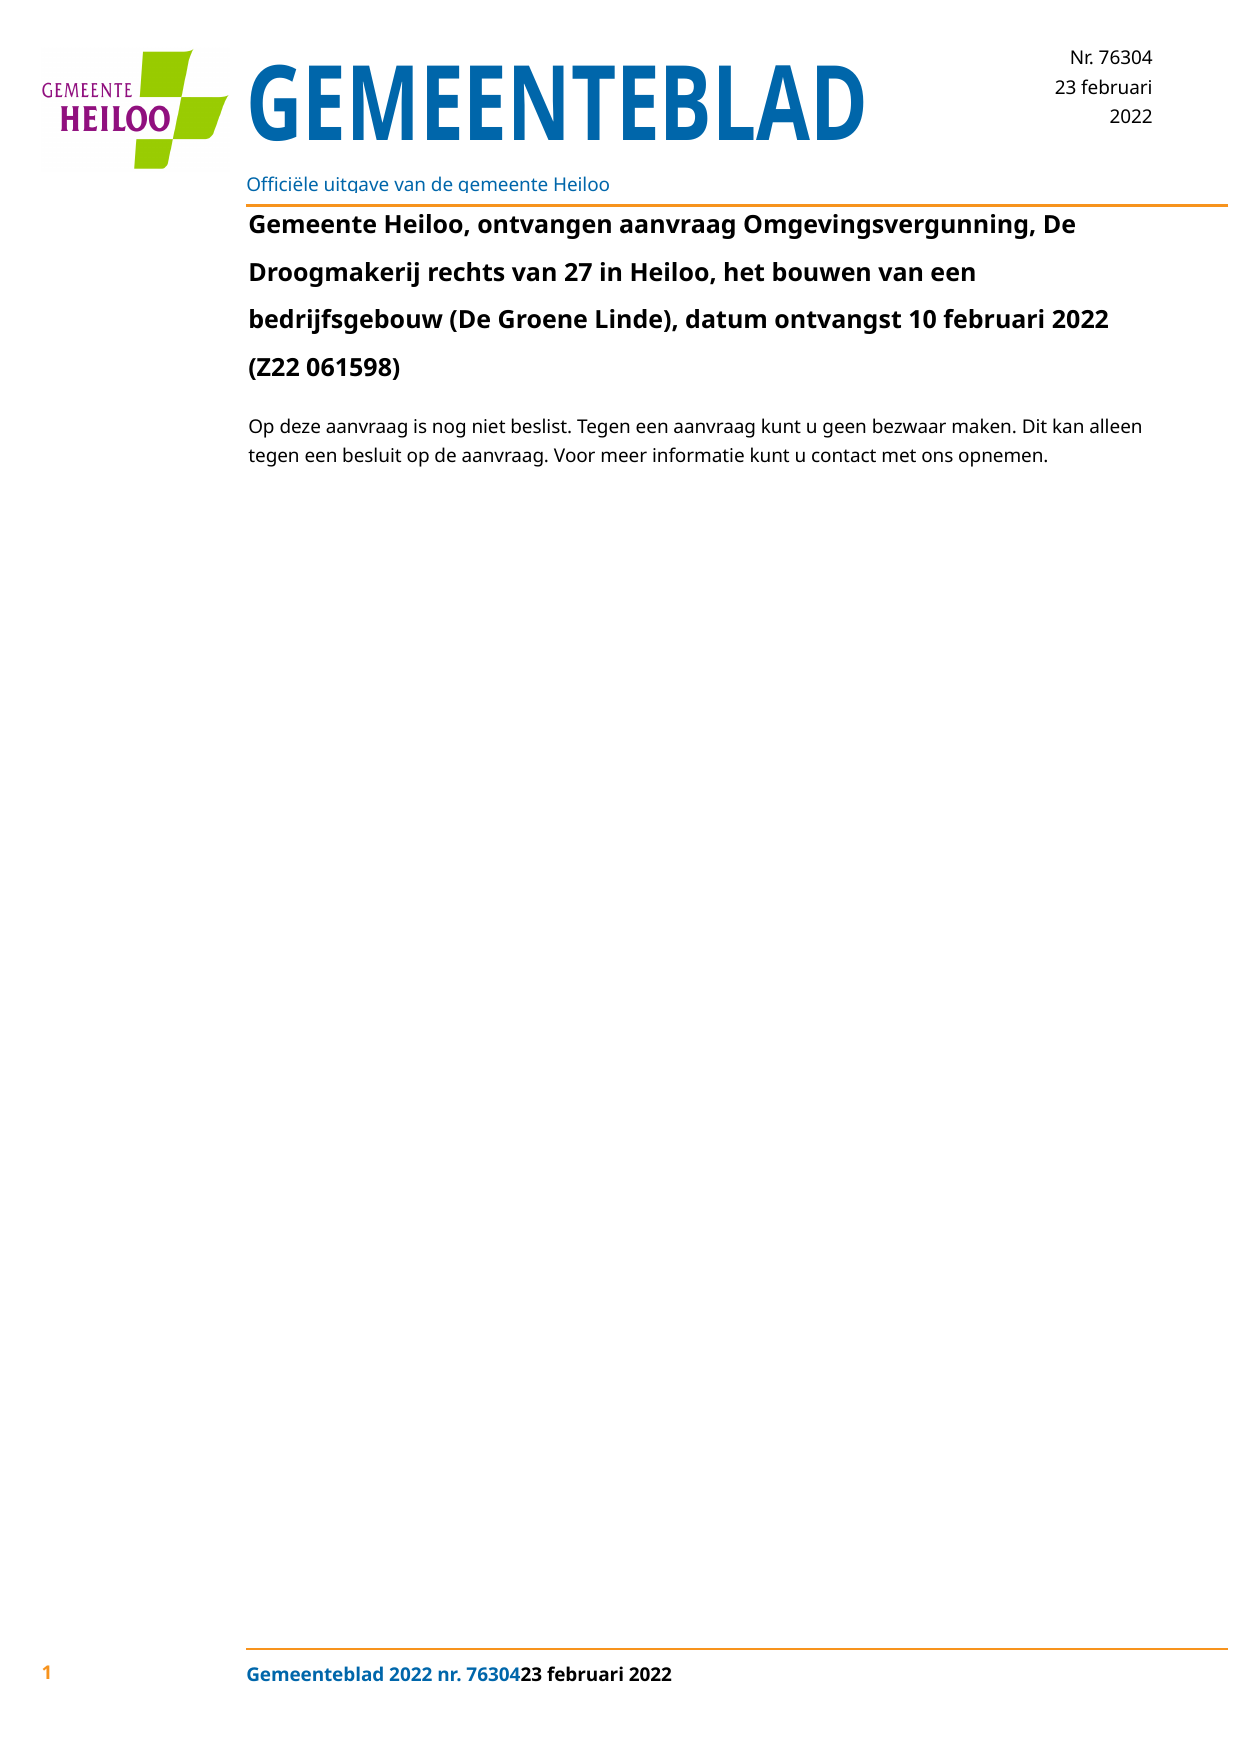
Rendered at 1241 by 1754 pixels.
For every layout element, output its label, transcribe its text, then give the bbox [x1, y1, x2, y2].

text Gemeente Heiloo, ontvangen aanvraag Omgevingsvergunning, De Droogmakerij rechts van 27 in Heiloo, het bouwen van een bedrijfsgebouw (De Groene Linde), datum ontvangst 10 februari 2022 (Z22 061598) [248, 207, 1152, 384]
picture [41, 47, 231, 172]
text Op deze aanvraag is nog niet beslist. Tegen een aanvraag kunt u geen bezwaar maken. Dit kan alleen tegen een besluit op de aanvraag. Voor meer informatie kunt u contact met ons opnemen. [248, 413, 1152, 468]
